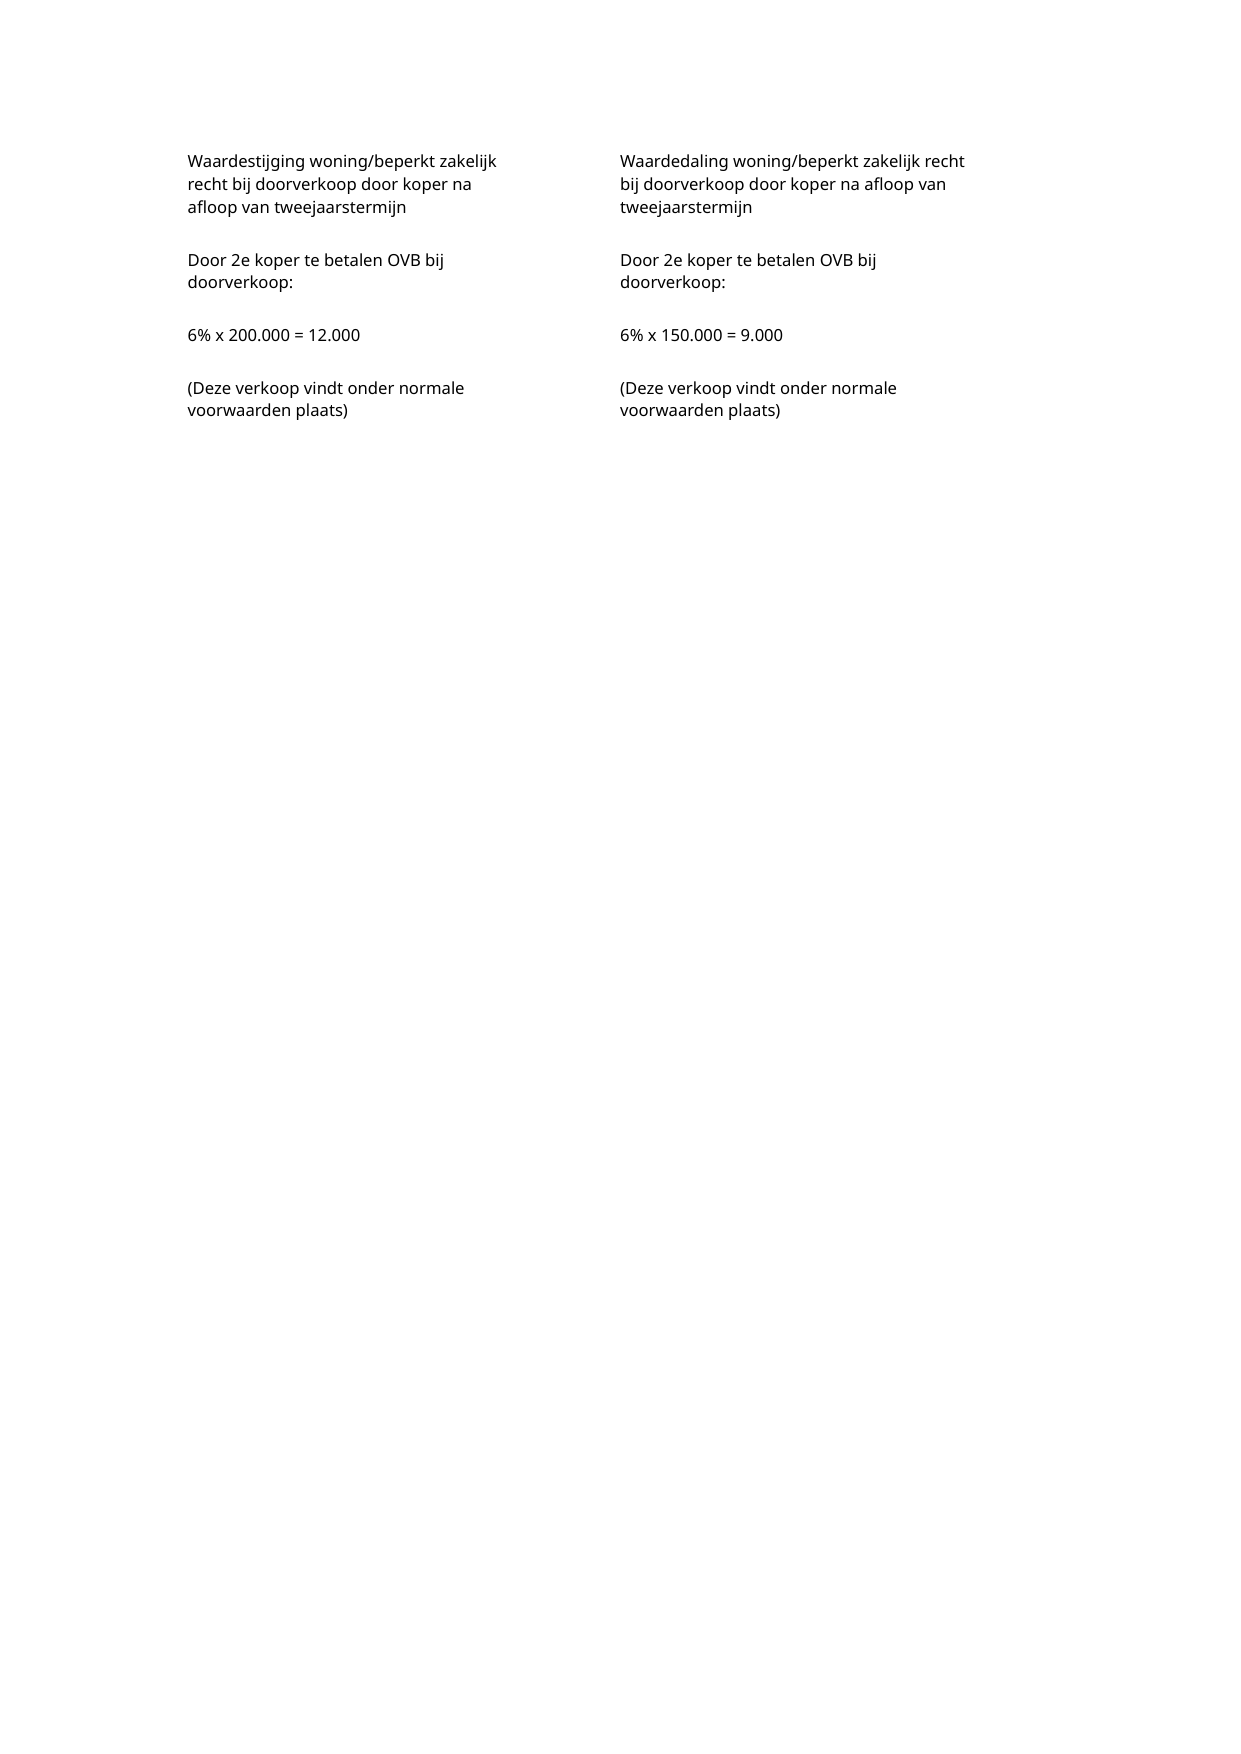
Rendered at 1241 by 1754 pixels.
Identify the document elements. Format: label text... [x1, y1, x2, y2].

table_cell [983, 248, 1053, 452]
table_header [983, 150, 1053, 248]
table_header Waardestijging woning/beperkt zakelijk recht bij doorverkoop door koper na afloop van tweejaarstermijn [188, 150, 525, 248]
table_header Waardedaling woning/beperkt zakelijk recht bij doorverkoop door koper na afloop van tweejaarstermijn [620, 150, 983, 248]
table_cell Door 2e koper te betalen OVB bij doorverkoop: 6% x 150.000 = 9.000 (Deze verkoop vindt onder normale voorwaarden plaats) [620, 248, 983, 452]
table_cell [525, 248, 620, 452]
table_cell Door 2e koper te betalen OVB bij doorverkoop: 6% x 200.000 = 12.000 (Deze verkoop vindt onder normale voorwaarden plaats) [188, 248, 525, 452]
table_header [525, 150, 620, 248]
